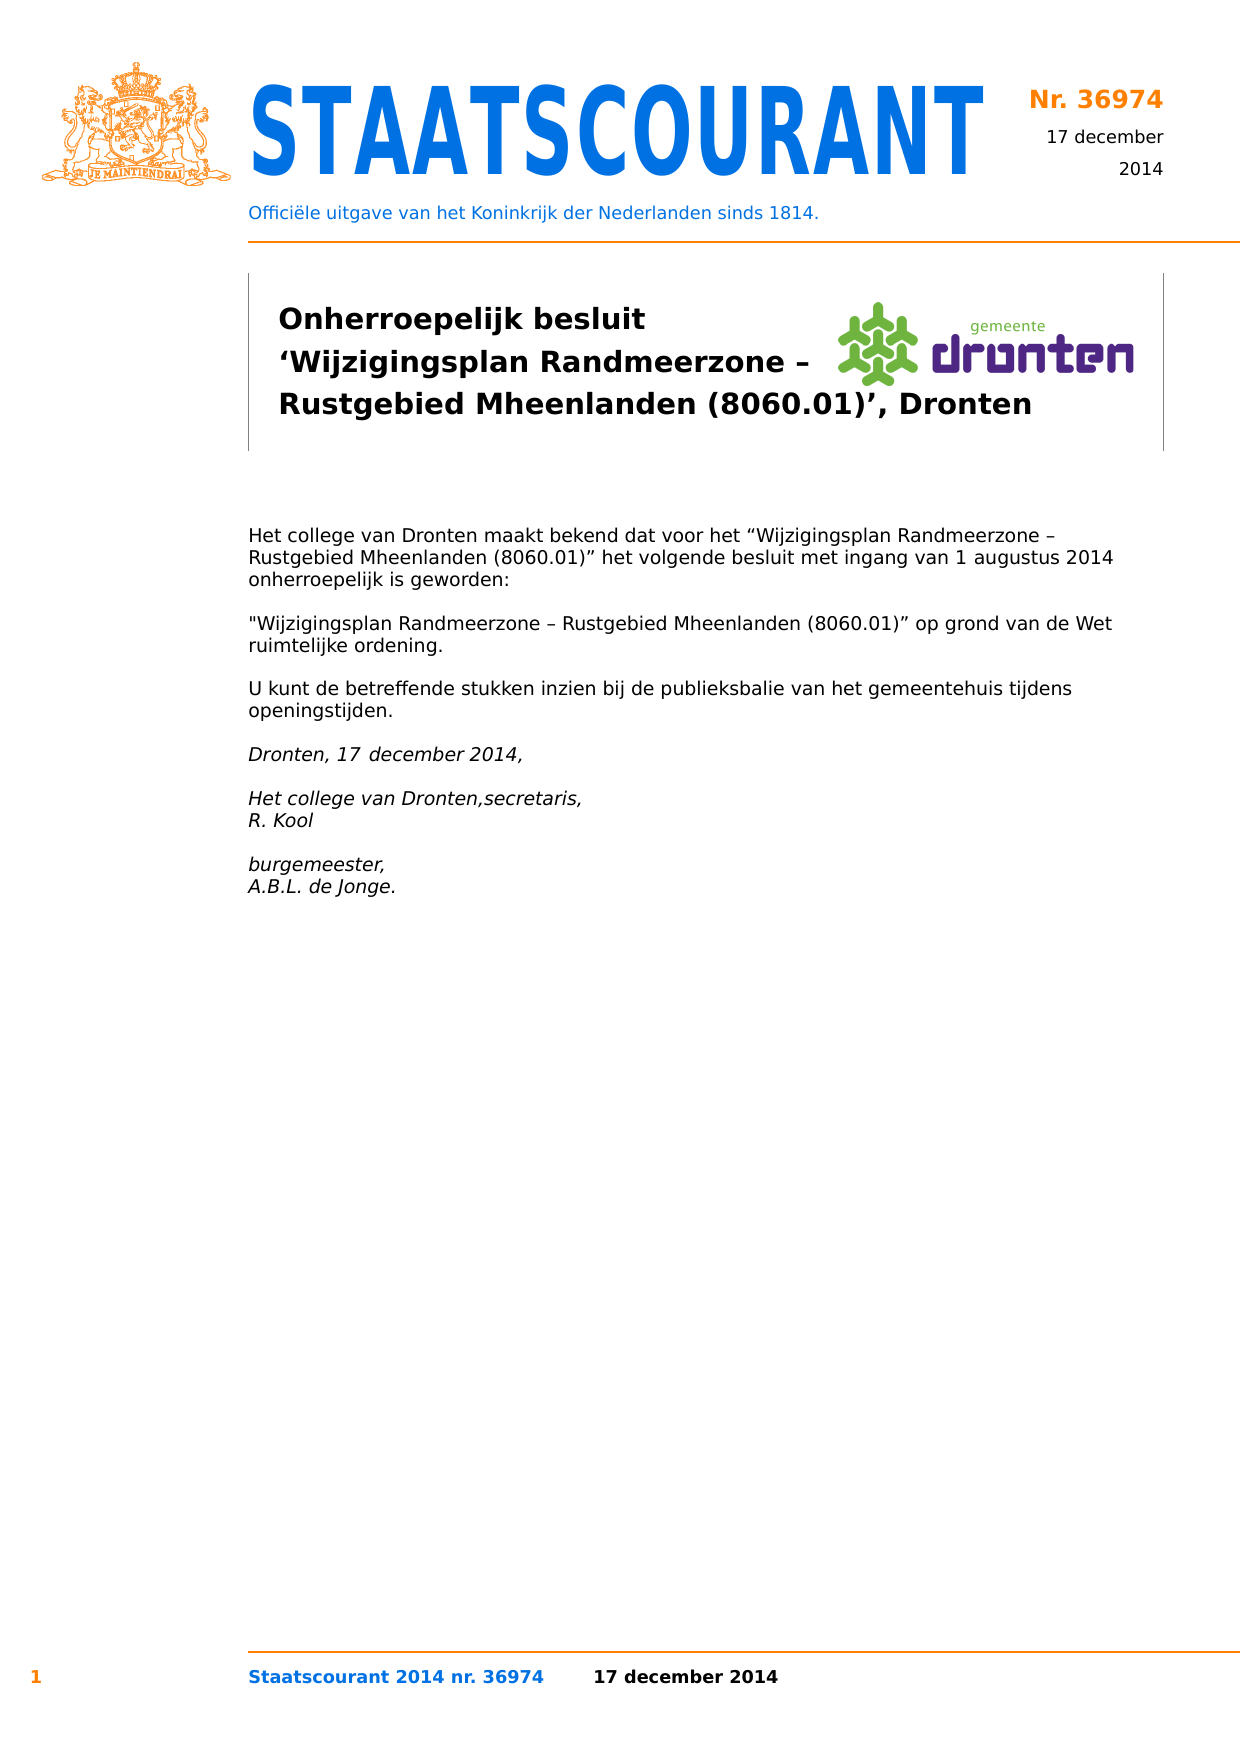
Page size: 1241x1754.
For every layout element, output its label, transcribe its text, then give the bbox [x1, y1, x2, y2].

text burgemeester, A.B.L. de Jonge. [248, 854, 1163, 898]
table_header [25, 62, 248, 241]
text "Wijzigingsplan Randmeerzone – Rustgebied Mheenlanden (8060.01)” op grond van de Wet ruimtelijke ordening. [248, 612, 1163, 656]
table_header STAATSCOURANT [248, 62, 998, 203]
text Dronten, 17 december 2014, [248, 744, 1163, 766]
text Het college van Dronten maakt bekend dat voor het “Wijzigingsplan Randmeerzone – Rustgebied Mheenlanden (8060.01)” het volgende besluit met ingang van 1 augustus 2014 onherroepelijk is geworden: [248, 525, 1163, 591]
text U kunt de betreffende stukken inzien bij de publieksbalie van het gemeentehuis tijdens openingstijden. [248, 678, 1163, 722]
picture [41, 62, 231, 186]
table_cell 2014 [998, 153, 1240, 203]
table_cell Officiële uitgave van het Koninkrijk der Nederlanden sinds 1814. [248, 203, 1240, 241]
table_cell 17 december [998, 121, 1240, 153]
picture [838, 302, 1134, 386]
table_header Nr. 36974 [998, 62, 1240, 121]
text Het college van Dronten,secretaris, R. Kool [248, 788, 1163, 832]
subtitle Onherroepelijk besluit ‘Wijzigingsplan Randmeerzone – Rustgebied Mheenlanden (8060.01)’, Dronten [249, 273, 1163, 451]
